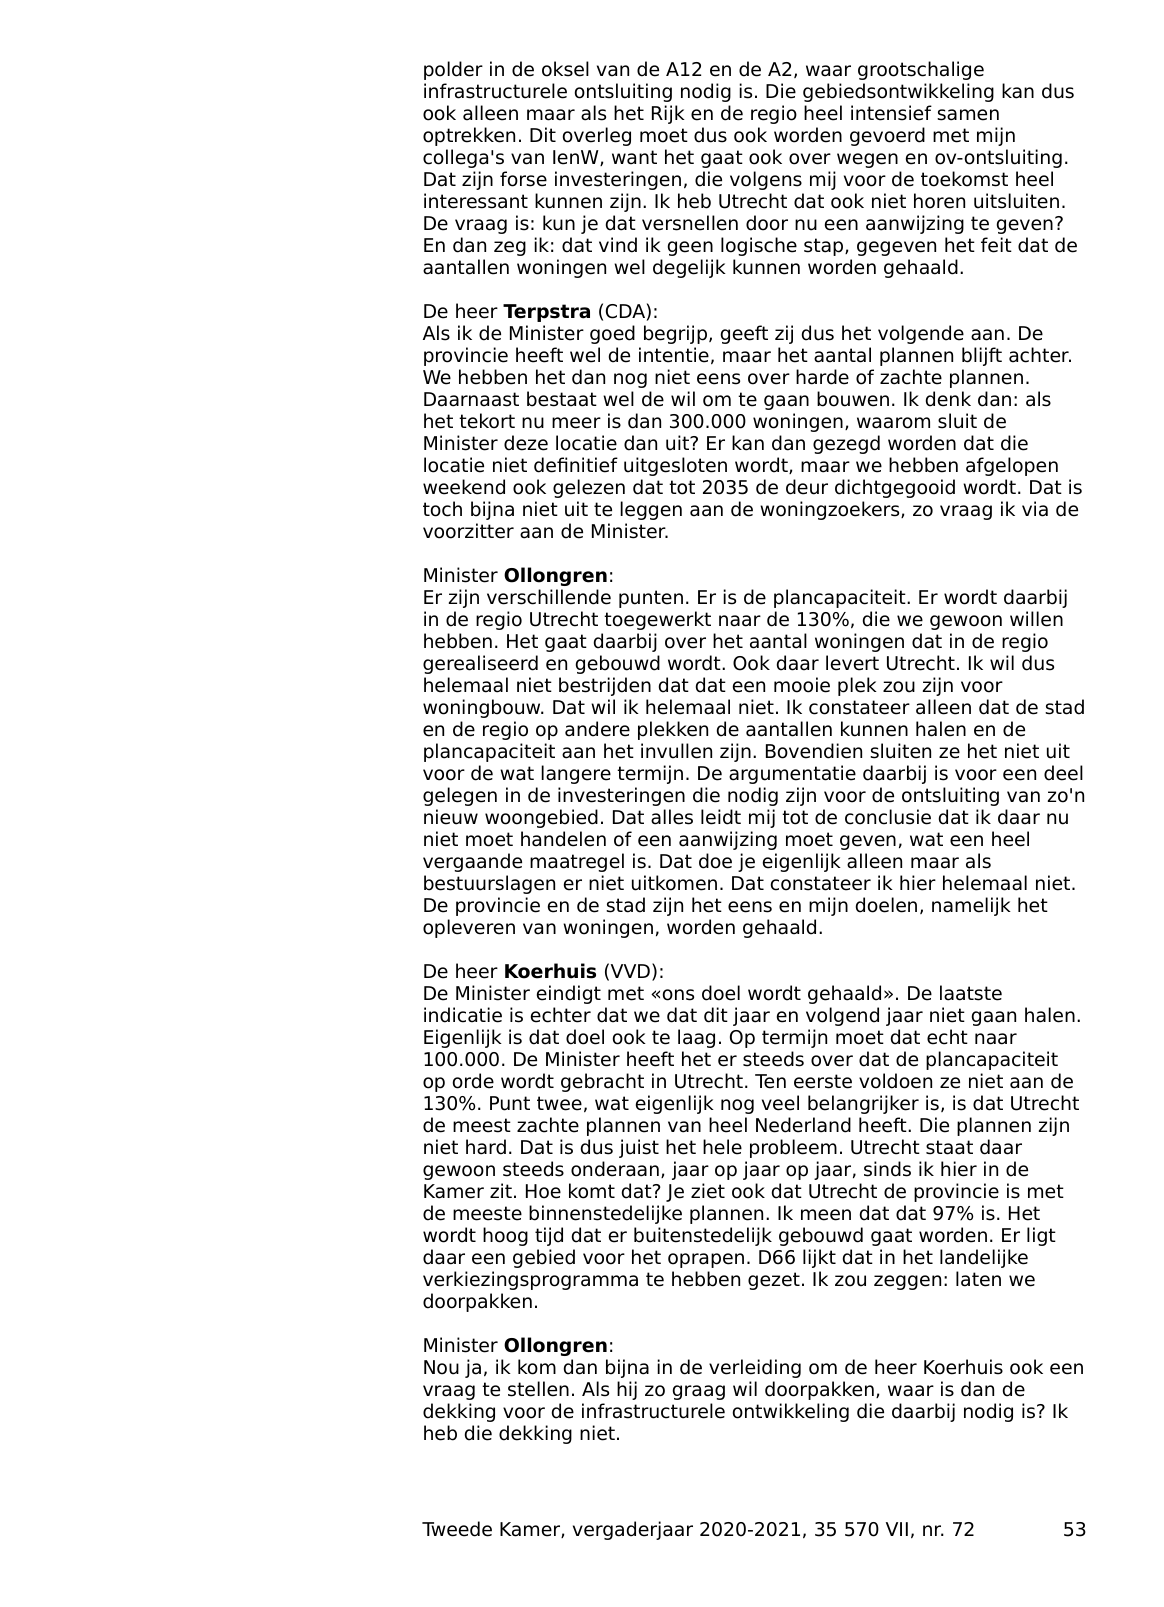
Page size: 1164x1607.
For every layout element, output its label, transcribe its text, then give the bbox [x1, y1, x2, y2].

text De heer Terpstra (CDA): [422, 301, 1087, 323]
text Er zijn verschillende punten. Er is de plancapaciteit. Er wordt daarbij in de regio Utrecht toegewerkt naar de 130%, die we gewoon willen hebben. Het gaat daarbij over het aantal woningen dat in de regio gerealiseerd en gebouwd wordt. Ook daar levert Utrecht. Ik wil dus helemaal niet bestrijden dat dat een mooie plek zou zijn voor woningbouw. Dat wil ik helemaal niet. Ik constateer alleen dat de stad en de regio op andere plekken de aantallen kunnen halen en de plancapaciteit aan het invullen zijn. Bovendien sluiten ze het niet uit voor de wat langere termijn. De argumentatie daarbij is voor een deel gelegen in de investeringen die nodig zijn voor de ontsluiting van zo'n nieuw woongebied. Dat alles leidt mij tot de conclusie dat ik daar nu niet moet handelen of een aanwijzing moet geven, wat een heel vergaande maatregel is. Dat doe je eigenlijk alleen maar als bestuurslagen er niet uitkomen. Dat constateer ik hier helemaal niet. De provincie en de stad zijn het eens en mijn doelen, namelijk het opleveren van woningen, worden gehaald. [422, 587, 1087, 939]
text Minister Ollongren: [422, 565, 1087, 587]
text Als ik de Minister goed begrijp, geeft zij dus het volgende aan. De provincie heeft wel de intentie, maar het aantal plannen blijft achter. We hebben het dan nog niet eens over harde of zachte plannen. Daarnaast bestaat wel de wil om te gaan bouwen. Ik denk dan: als het tekort nu meer is dan 300.000 woningen, waarom sluit de Minister deze locatie dan uit? Er kan dan gezegd worden dat die locatie niet definitief uitgesloten wordt, maar we hebben afgelopen weekend ook gelezen dat tot 2035 de deur dichtgegooid wordt. Dat is toch bijna niet uit te leggen aan de woningzoekers, zo vraag ik via de voorzitter aan de Minister. [422, 323, 1087, 543]
text Minister Ollongren: [422, 1335, 1087, 1357]
text De heer Koerhuis (VVD): [422, 961, 1087, 983]
text polder in de oksel van de A12 en de A2, waar grootschalige infrastructurele ontsluiting nodig is. Die gebiedsontwikkeling kan dus ook alleen maar als het Rijk en de regio heel intensief samen optrekken. Dit overleg moet dus ook worden gevoerd met mijn collega's van IenW, want het gaat ook over wegen en ov-ontsluiting. Dat zijn forse investeringen, die volgens mij voor de toekomst heel interessant kunnen zijn. Ik heb Utrecht dat ook niet horen uitsluiten. De vraag is: kun je dat versnellen door nu een aanwijzing te geven? En dan zeg ik: dat vind ik geen logische stap, gegeven het feit dat de aantallen woningen wel degelijk kunnen worden gehaald. [422, 59, 1087, 279]
text Nou ja, ik kom dan bijna in de verleiding om de heer Koerhuis ook een vraag te stellen. Als hij zo graag wil doorpakken, waar is dan de dekking voor de infrastructurele ontwikkeling die daarbij nodig is? Ik heb die dekking niet. [422, 1357, 1087, 1444]
text De Minister eindigt met «ons doel wordt gehaald». De laatste indicatie is echter dat we dat dit jaar en volgend jaar niet gaan halen. Eigenlijk is dat doel ook te laag. Op termijn moet dat echt naar 100.000. De Minister heeft het er steeds over dat de plancapaciteit op orde wordt gebracht in Utrecht. Ten eerste voldoen ze niet aan de 130%. Punt twee, wat eigenlijk nog veel belangrijker is, is dat Utrecht de meest zachte plannen van heel Nederland heeft. Die plannen zijn niet hard. Dat is dus juist het hele probleem. Utrecht staat daar gewoon steeds onderaan, jaar op jaar op jaar, sinds ik hier in de Kamer zit. Hoe komt dat? Je ziet ook dat Utrecht de provincie is met de meeste binnenstedelijke plannen. Ik meen dat dat 97% is. Het wordt hoog tijd dat er buitenstedelijk gebouwd gaat worden. Er ligt daar een gebied voor het oprapen. D66 lijkt dat in het landelijke verkiezingsprogramma te hebben gezet. Ik zou zeggen: laten we doorpakken. [422, 983, 1087, 1312]
